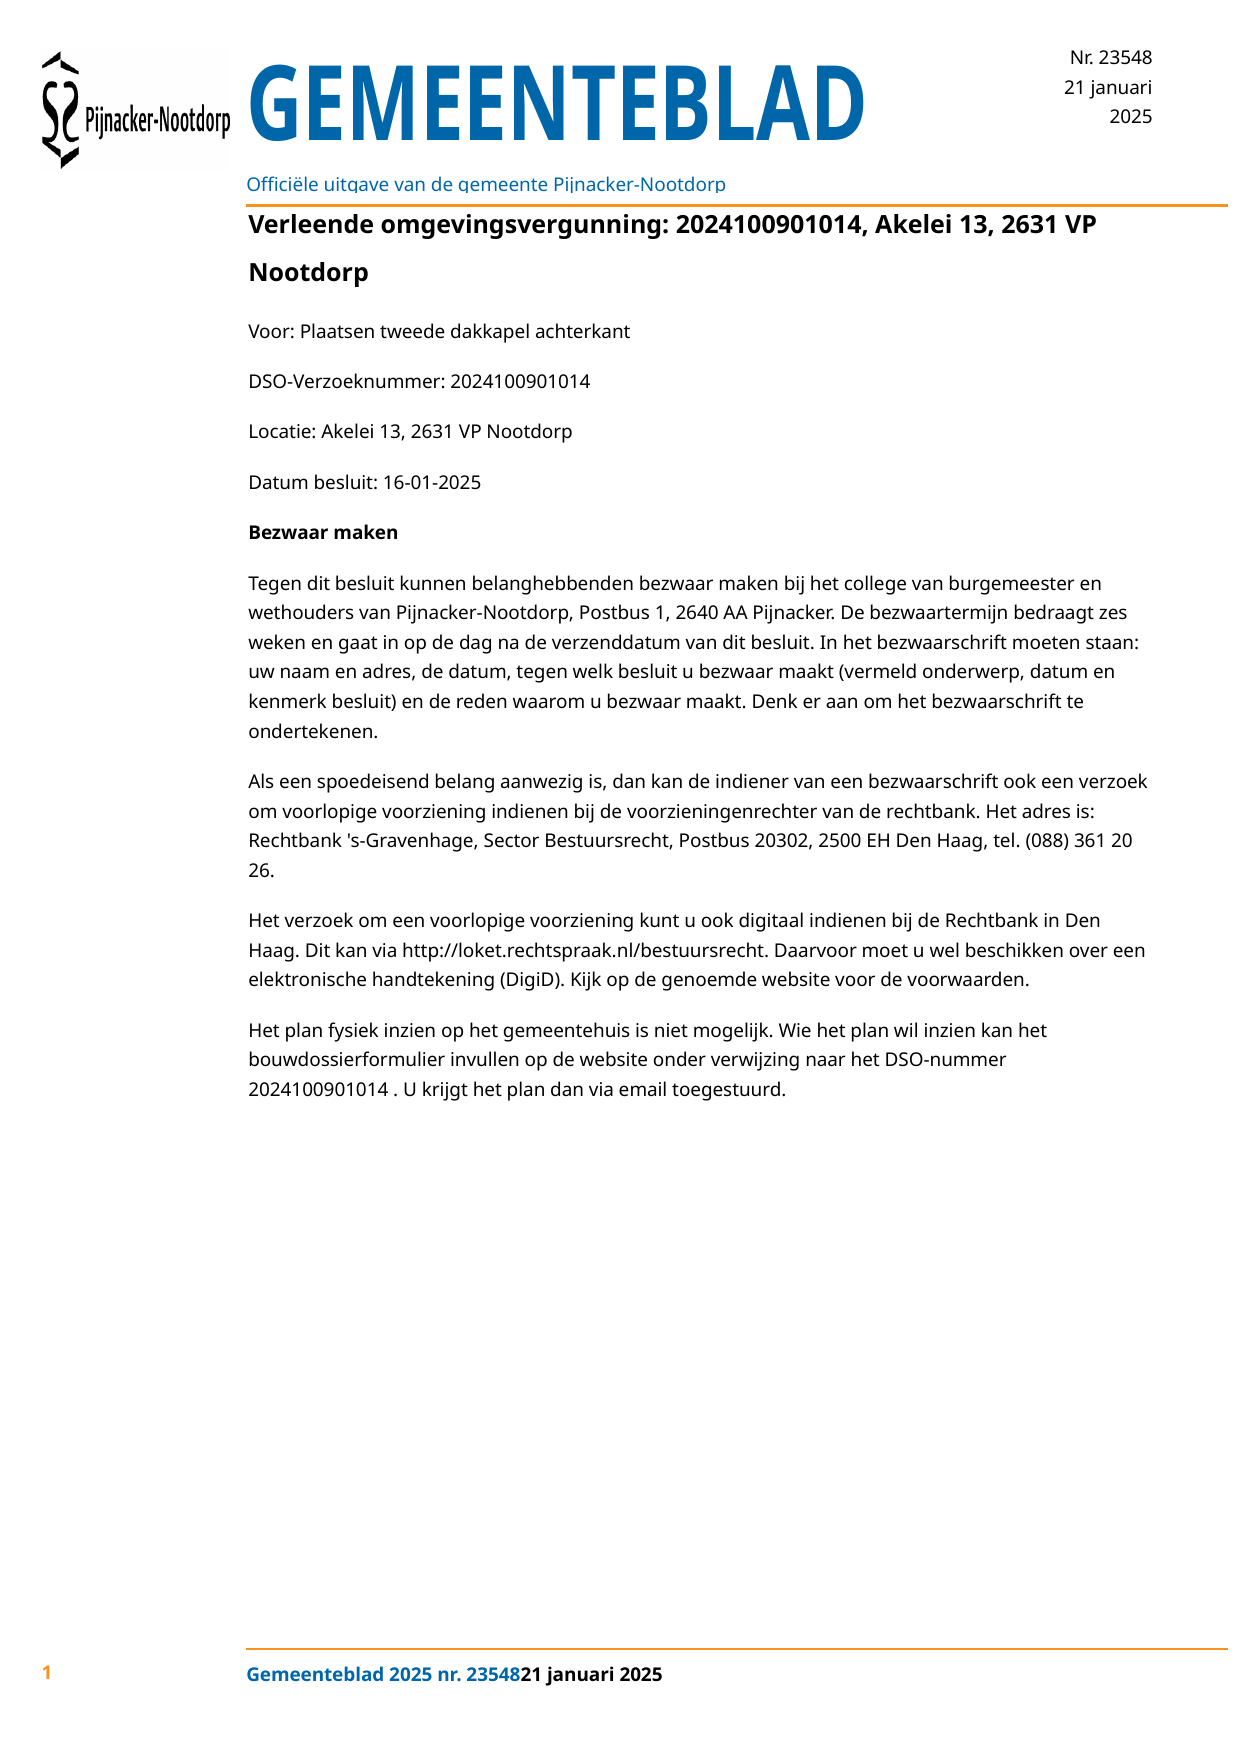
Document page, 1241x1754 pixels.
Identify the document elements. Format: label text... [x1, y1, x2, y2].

text Als een spoedeisend belang aanwezig is, dan kan de indiener van een bezwaarschrift ook een verzoek om voorlopige voorziening indienen bij de voorzieningenrechter van de rechtbank. Het adres is: Rechtbank 's-Gravenhage, Sector Bestuursrecht, Postbus 20302, 2500 EH Den Haag, tel. (088) 361 20 26. [248, 768, 1152, 883]
text Datum besluit: 16-01-2025 [248, 469, 1152, 495]
text DSO-Verzoeknummer: 2024100901014 [248, 368, 1152, 394]
text Verleende omgevingsvergunning: 2024100901014, Akelei 13, 2631 VP Nootdorp [248, 207, 1152, 288]
text Het verzoek om een voorlopige voorziening kunt u ook digitaal indienen bij de Rechtbank in Den Haag. Dit kan via http://loket.rechtspraak.nl/bestuursrecht. Daarvoor moet u wel beschikken over een elektronische handtekening (DigiD). Kijk op de genoemde website voor de voorwaarden. [248, 907, 1152, 992]
text Bezwaar maken [248, 519, 1152, 545]
text Tegen dit besluit kunnen belanghebbenden bezwaar maken bij het college van burgemeester en wethouders van Pijnacker-Nootdorp, Postbus 1, 2640 AA Pijnacker. De bezwaartermijn bedraagt zes weken en gaat in op de dag na de verzenddatum van dit besluit. In het bezwaarschrift moeten staan: uw naam en adres, de datum, tegen welk besluit u bezwaar maakt (vermeld onderwerp, datum en kenmerk besluit) en de reden waarom u bezwaar maakt. Denk er aan om het bezwaarschrift te ondertekenen. [248, 570, 1152, 744]
picture [41, 47, 231, 172]
text Voor: Plaatsen tweede dakkapel achterkant [248, 318, 1152, 344]
text Locatie: Akelei 13, 2631 VP Nootdorp [248, 419, 1152, 444]
text Het plan fysiek inzien op het gemeentehuis is niet mogelijk. Wie het plan wil inzien kan het bouwdossierformulier invullen op de website onder verwijzing naar het DSO-nummer 2024100901014 . U krijgt het plan dan via email toegestuurd. [248, 1017, 1152, 1102]
